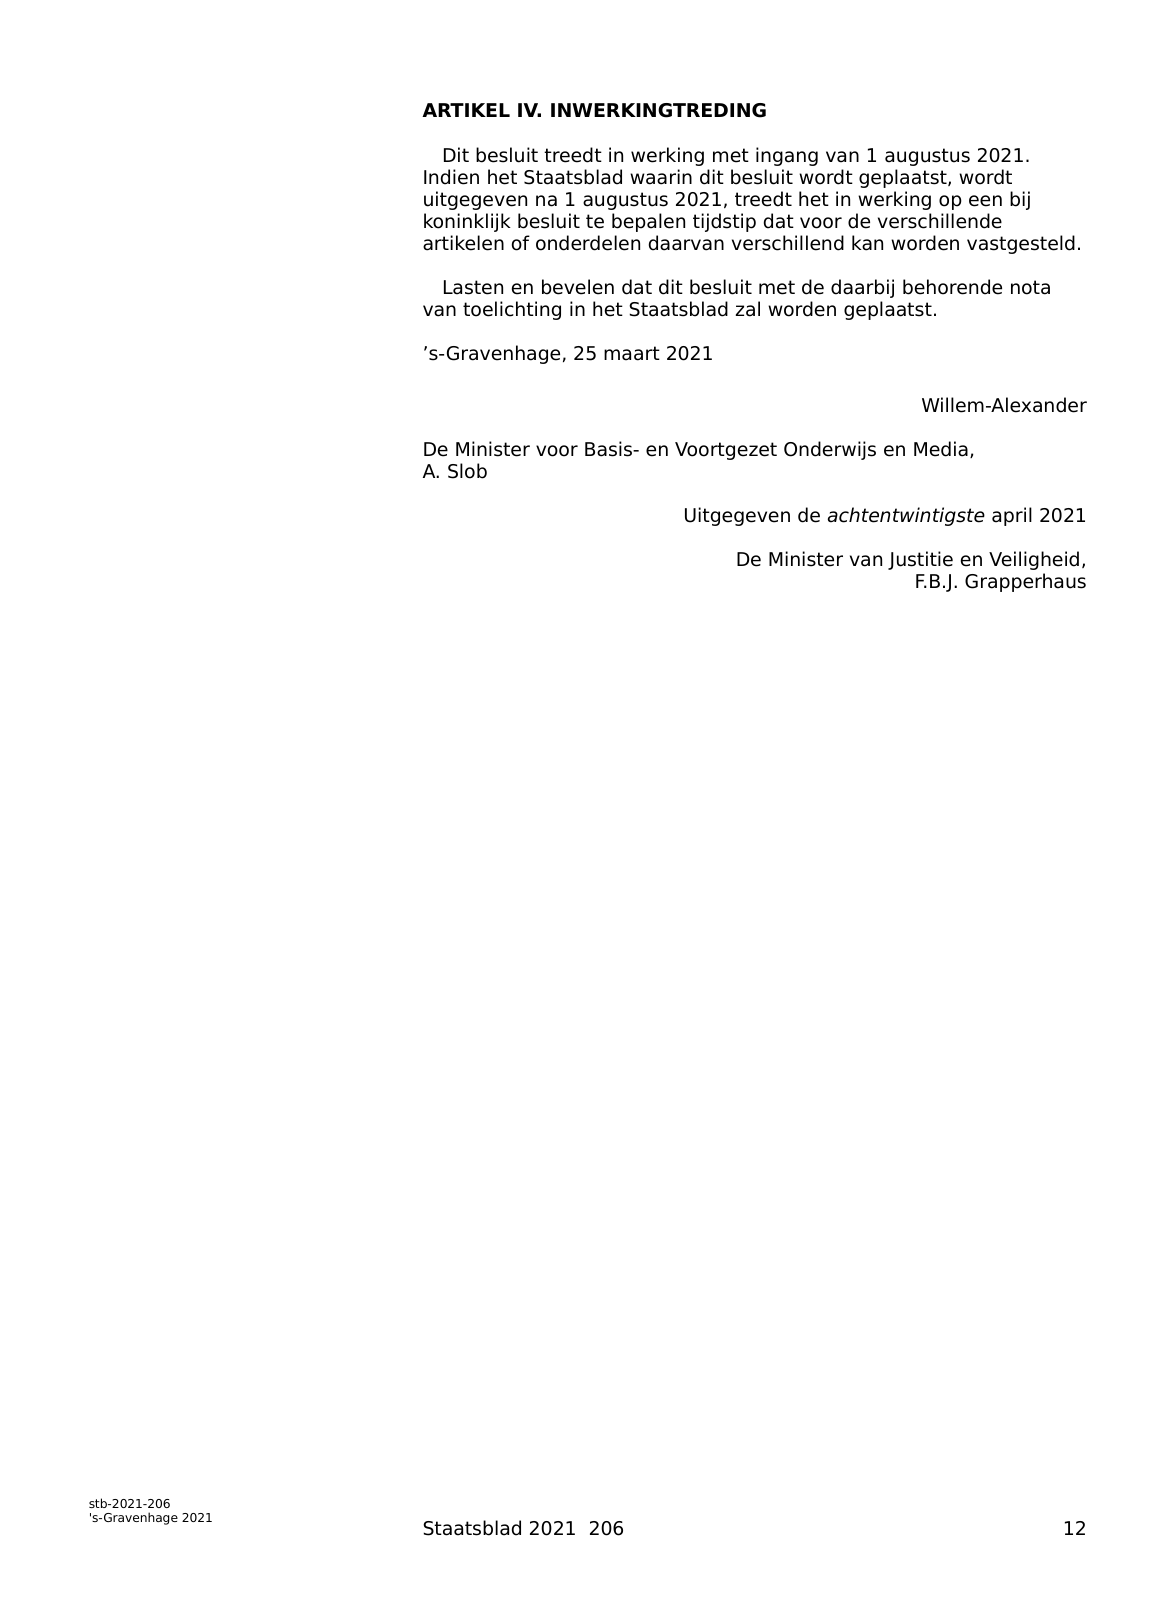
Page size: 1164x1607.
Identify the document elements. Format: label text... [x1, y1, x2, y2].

subtitle ARTIKEL IV. INWERKINGTREDING [422, 100, 1087, 122]
text Willem-Alexander [422, 395, 1087, 417]
text De Minister voor Basis- en Voortgezet Onderwijs en Media, A. Slob [422, 439, 1087, 483]
text ’s-Gravenhage, 25 maart 2021 [422, 343, 1087, 365]
text Dit besluit treedt in werking met ingang van 1 augustus 2021. Indien het Staatsblad waarin dit besluit wordt geplaatst, wordt uitgegeven na 1 augustus 2021, treedt het in werking op een bij koninklijk besluit te bepalen tijdstip dat voor de verschillende artikelen of onderdelen daarvan verschillend kan worden vastgesteld. [422, 144, 1087, 254]
text stb-2021-206 [88, 1497, 323, 1511]
text Uitgegeven de achtentwintigste april 2021 [422, 505, 1087, 527]
text 's-Gravenhage 2021 [88, 1511, 323, 1525]
text De Minister van Justitie en Veiligheid, F.B.J. Grapperhaus [422, 549, 1087, 593]
text Lasten en bevelen dat dit besluit met de daarbij behorende nota van toelichting in het Staatsblad zal worden geplaatst. [422, 277, 1087, 321]
